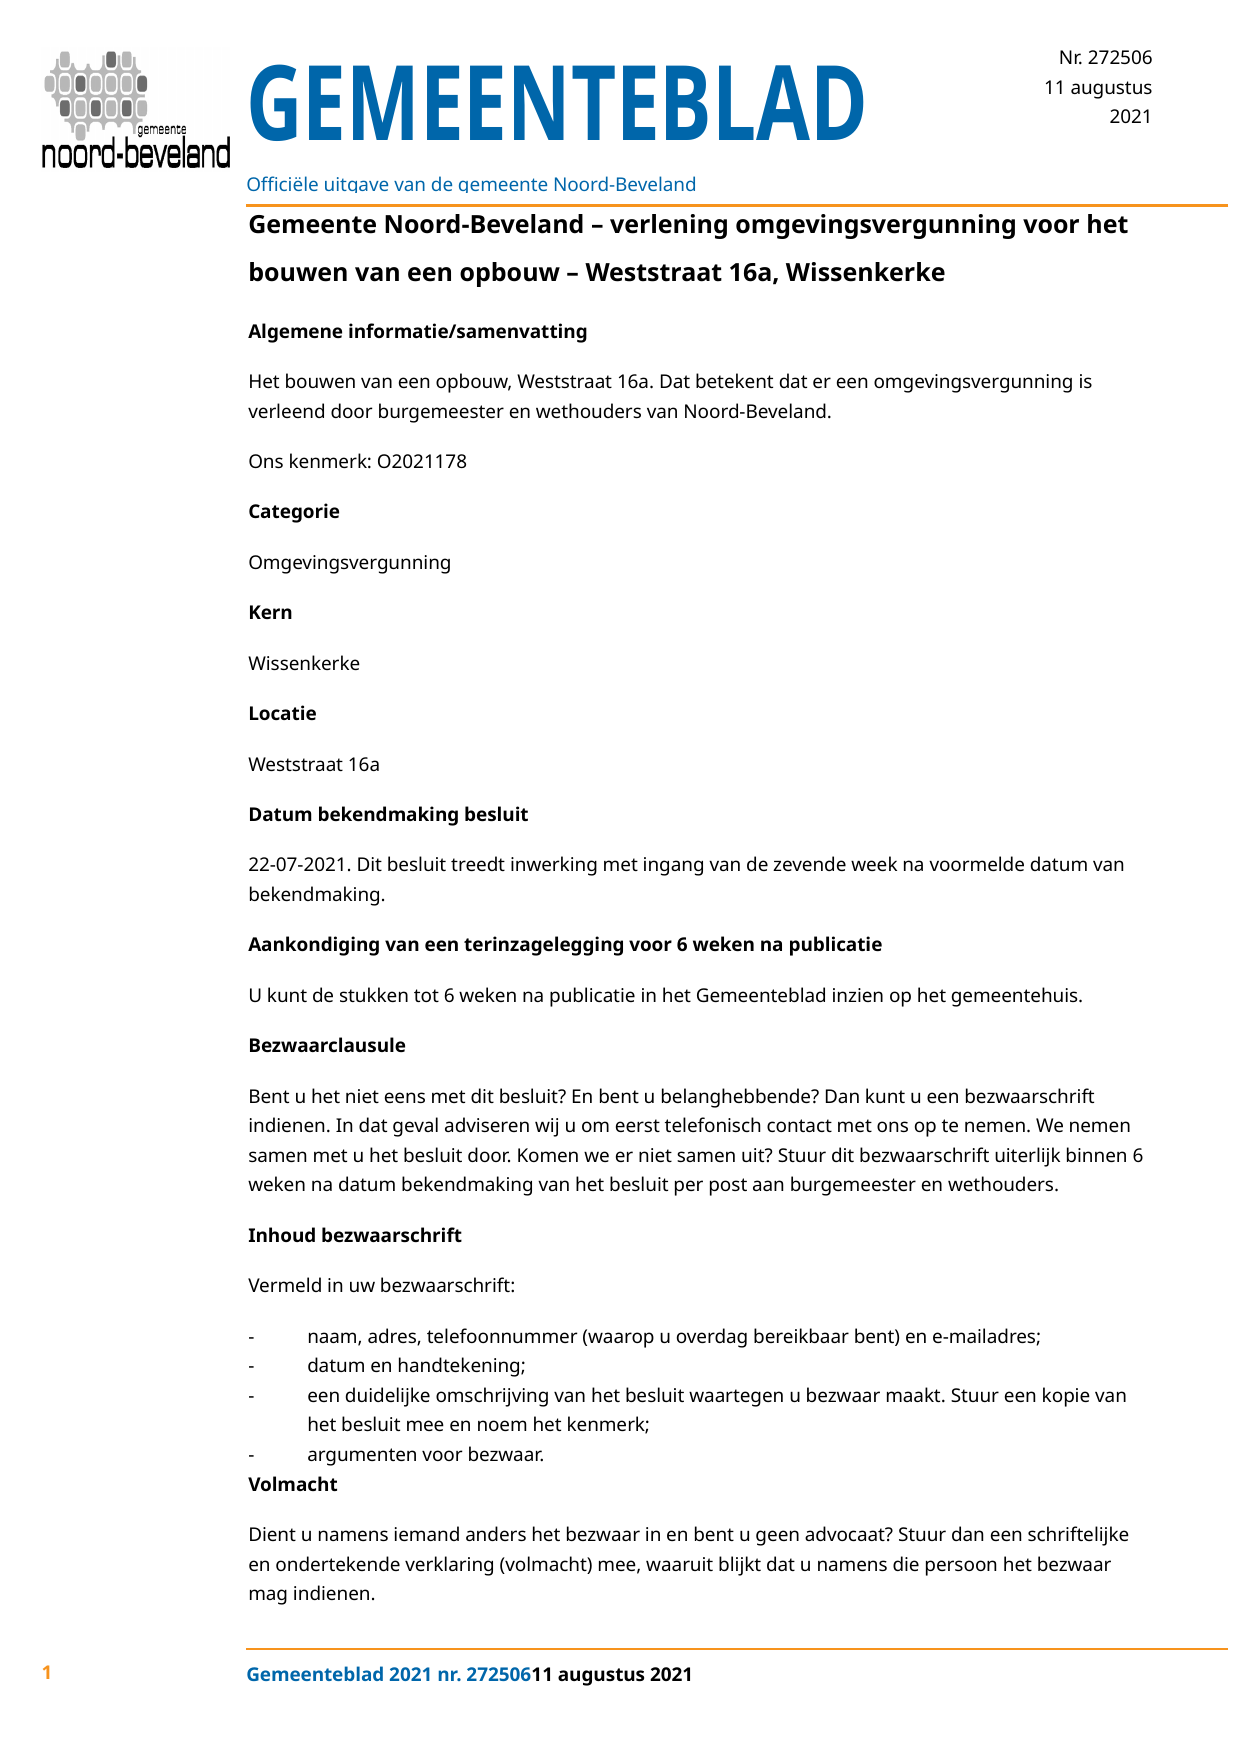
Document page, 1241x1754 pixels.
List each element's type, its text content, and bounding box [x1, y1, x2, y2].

text Omgevingsvergunning [248, 549, 1152, 575]
text Weststraat 16a [248, 751, 1152, 777]
text Algemene informatie/samenvatting [248, 318, 1152, 344]
text Bent u het niet eens met dit besluit? En bent u belanghebbende? Dan kunt u een bezwaarschrift indienen. In dat geval adviseren wij u om eerst telefonisch contact met ons op te nemen. We nemen samen met u het besluit door. Komen we er niet samen uit? Stuur dit bezwaarschrift uiterlijk binnen 6 weken na datum bekendmaking van het besluit per post aan burgemeester en wethouders. [248, 1083, 1152, 1197]
list argumenten voor bezwaar. [248, 1441, 1152, 1467]
text Locatie [248, 700, 1152, 726]
text Bezwaarclausule [248, 1032, 1152, 1058]
list een duidelijke omschrijving van het besluit waartegen u bezwaar maakt. Stuur een kopie van het besluit mee en noem het kenmerk; [248, 1382, 1152, 1437]
text Wissenkerke [248, 650, 1152, 676]
list naam, adres, telefoonnummer (waarop u overdag bereikbaar bent) en e-mailadres; [248, 1323, 1152, 1349]
text Gemeente Noord-Beveland – verlening omgevingsvergunning voor het bouwen van een opbouw – Weststraat 16a, Wissenkerke [248, 207, 1152, 288]
text Datum bekendmaking besluit [248, 801, 1152, 827]
list datum en handtekening; [248, 1352, 1152, 1378]
text U kunt de stukken tot 6 weken na publicatie in het Gemeenteblad inzien op het gemeentehuis. [248, 982, 1152, 1008]
text Categorie [248, 499, 1152, 524]
text Aankondiging van een terinzagelegging voor 6 weken na publicatie [248, 932, 1152, 957]
text Dient u namens iemand anders het bezwaar in en bent u geen advocaat? Stuur dan een schriftelijke en ondertekende verklaring (volmacht) mee, waaruit blijkt dat u namens die persoon het bezwaar mag indienen. [248, 1521, 1152, 1606]
text Kern [248, 599, 1152, 625]
picture [41, 47, 231, 172]
text Volmacht [248, 1471, 1152, 1497]
text Vermeld in uw bezwaarschrift: [248, 1272, 1152, 1298]
text 22-07-2021. Dit besluit treedt inwerking met ingang van de zevende week na voormelde datum van bekendmaking. [248, 852, 1152, 907]
text Inhoud bezwaarschrift [248, 1222, 1152, 1248]
text Het bouwen van een opbouw, Weststraat 16a. Dat betekent dat er een omgevingsvergunning is verleend door burgemeester en wethouders van Noord-Beveland. [248, 368, 1152, 424]
text Ons kenmerk: O2021178 [248, 448, 1152, 474]
